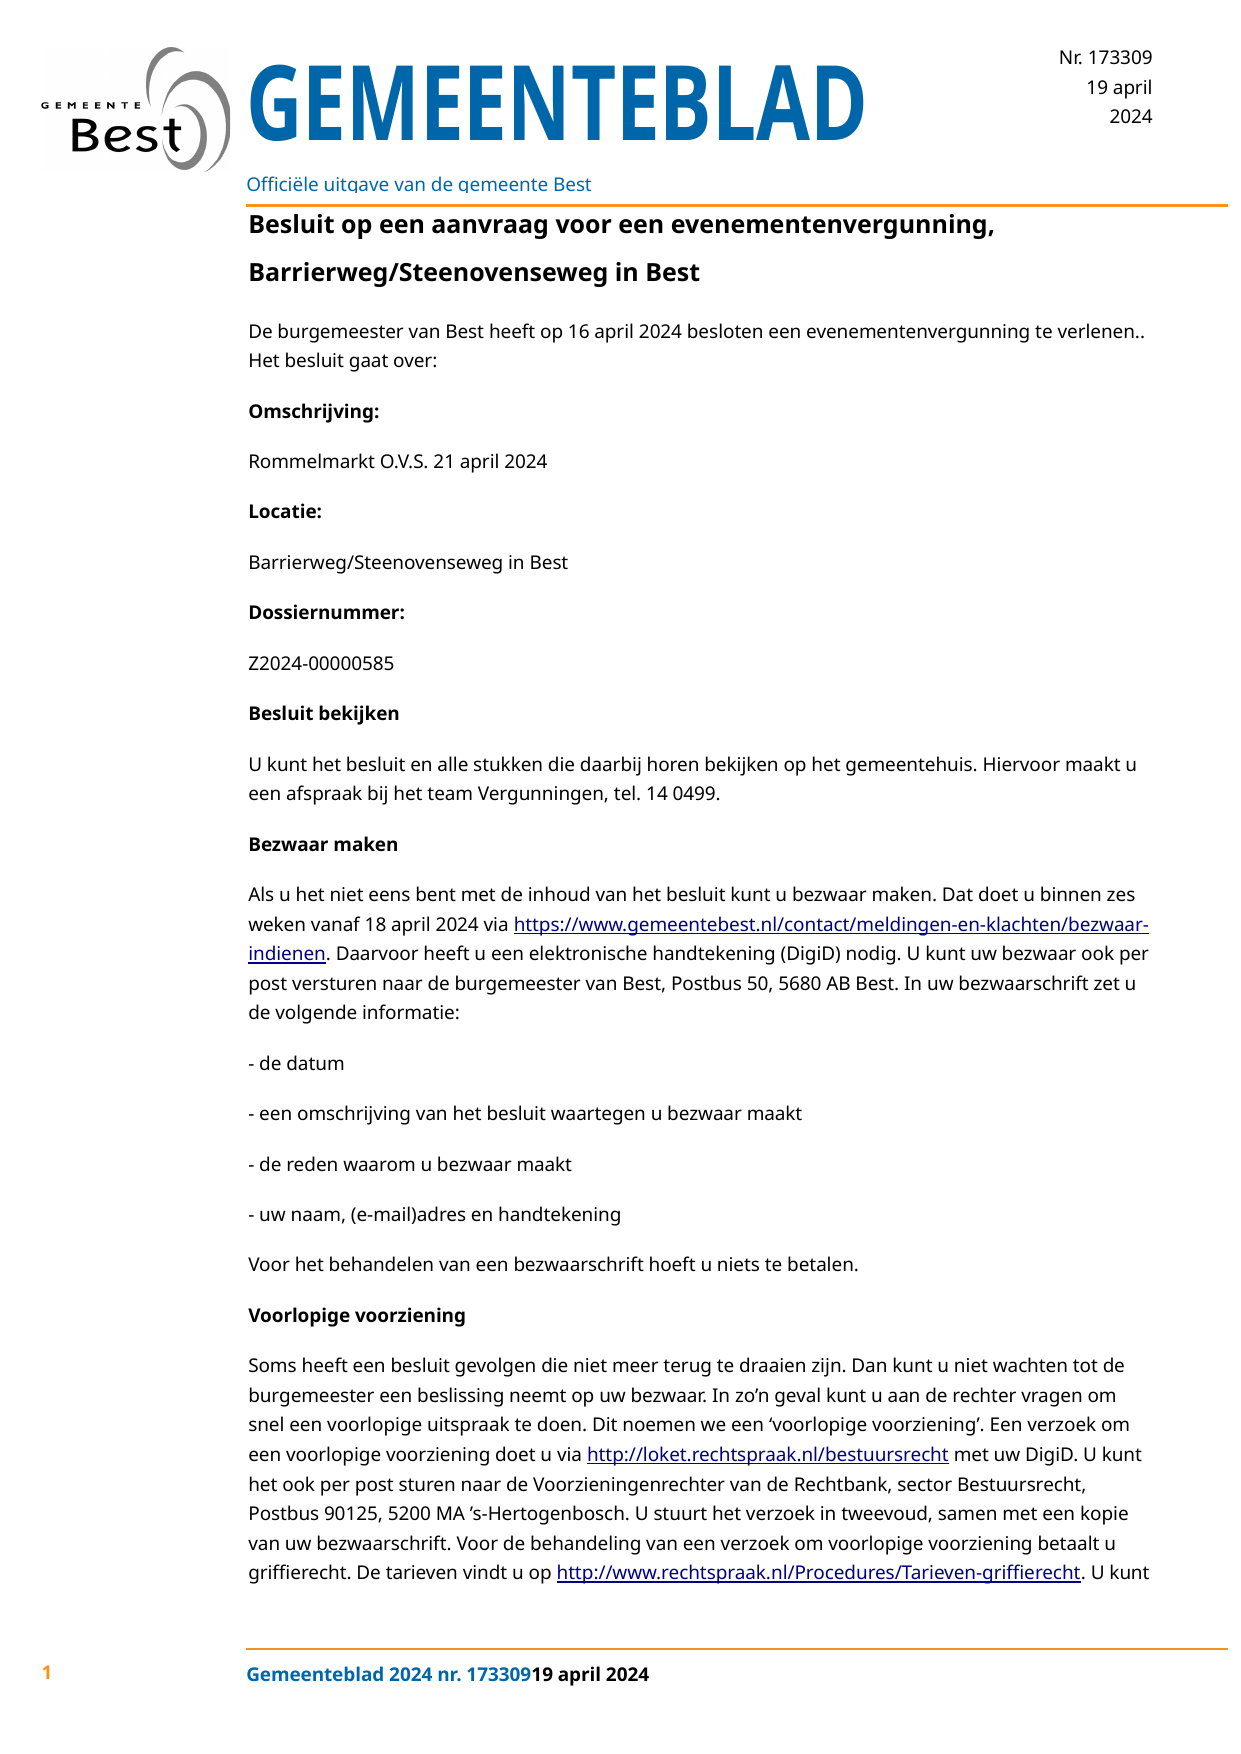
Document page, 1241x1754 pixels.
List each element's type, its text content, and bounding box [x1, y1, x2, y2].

text Barrierweg/Steenovenseweg in Best [248, 549, 1152, 575]
picture [41, 47, 231, 172]
text U kunt het besluit en alle stukken die daarbij horen bekijken op het gemeentehuis. Hiervoor maakt u een afspraak bij het team Vergunningen, tel. 14 0499. [248, 751, 1152, 806]
text Z2024-00000585 [248, 650, 1152, 676]
text Rommelmarkt O.V.S. 21 april 2024 [248, 448, 1152, 474]
text Besluit op een aanvraag voor een evenementenvergunning, Barrierweg/Steenovenseweg in Best [248, 207, 1152, 288]
text Voorlopige voorziening [248, 1302, 1152, 1328]
text - uw naam, (e-mail)adres en handtekening [248, 1201, 1152, 1227]
text Bezwaar maken [248, 831, 1152, 857]
text Voor het behandelen van een bezwaarschrift hoeft u niets te betalen. [248, 1252, 1152, 1277]
text Besluit bekijken [248, 700, 1152, 726]
text De burgemeester van Best heeft op 16 april 2024 besloten een evenementenvergunning te verlenen.. Het besluit gaat over: [248, 318, 1152, 373]
text Omschrijving: [248, 398, 1152, 424]
text Dossiernummer: [248, 599, 1152, 625]
text Soms heeft een besluit gevolgen die niet meer terug te draaien zijn. Dan kunt u niet wachten tot de burgemeester een beslissing neemt op uw bezwaar. In zo’n geval kunt u aan de rechter vragen om snel een voorlopige uitspraak te doen. Dit noemen we een ‘voorlopige voorziening’. Een verzoek om een voorlopige voorziening doet u via http://loket.rechtspraak.nl/bestuursrecht met uw DigiD. U kunt het ook per post sturen naar de Voorzieningenrechter van de Rechtbank, sector Bestuursrecht, Postbus 90125, 5200 MA ’s-Hertogenbosch. U stuurt het verzoek in tweevoud, samen met een kopie van uw bezwaarschrift. Voor de behandeling van een verzoek om voorlopige voorziening betaalt u griffierecht. De tarieven vindt u op http://www.rechtspraak.nl/Procedures/Tarieven-griffierecht. U kunt [248, 1352, 1152, 1585]
text - de reden waarom u bezwaar maakt [248, 1151, 1152, 1177]
text Locatie: [248, 499, 1152, 524]
text - een omschrijving van het besluit waartegen u bezwaar maakt [248, 1100, 1152, 1126]
text - de datum [248, 1050, 1152, 1076]
text Als u het niet eens bent met de inhoud van het besluit kunt u bezwaar maken. Dat doet u binnen zes weken vanaf 18 april 2024 via https://www.gemeentebest.nl/contact/meldingen-en-klachten/bezwaar-indienen. Daarvoor heeft u een elektronische handtekening (DigiD) nodig. U kunt uw bezwaar ook per post versturen naar de burgemeester van Best, Postbus 50, 5680 AB Best. In uw bezwaarschrift zet u de volgende informatie: [248, 881, 1152, 1025]
